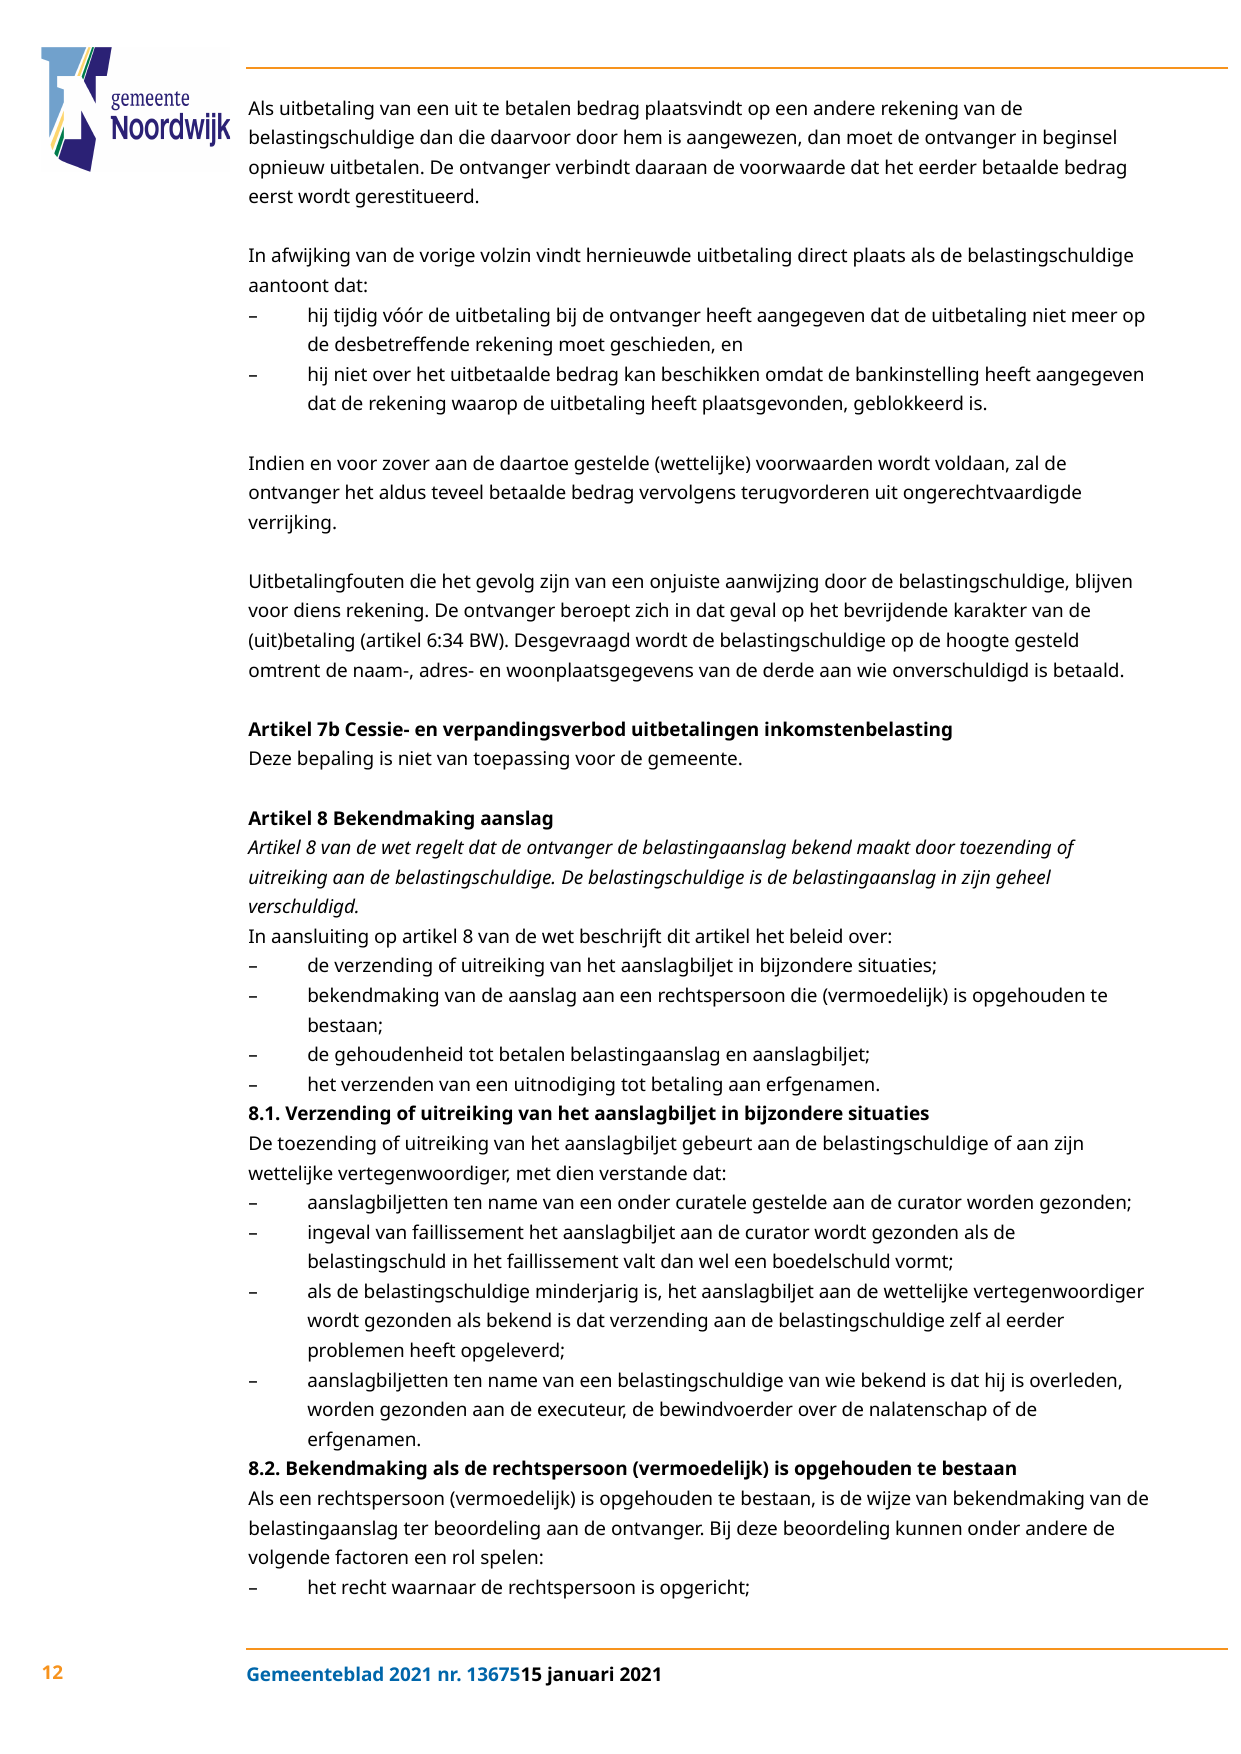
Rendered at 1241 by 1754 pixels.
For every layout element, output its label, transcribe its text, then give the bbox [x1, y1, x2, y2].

text Indien en voor zover aan de daartoe gestelde (wettelijke) voorwaarden wordt voldaan, zal de ontvanger het aldus teveel betaalde bedrag vervolgens terugvorderen uit ongerechtvaardigde verrijking. [248, 450, 1152, 535]
list hij tijdig vóór de uitbetaling bij de ontvanger heeft aangegeven dat de uitbetaling niet meer op de desbetreffende rekening moet geschieden, en [248, 302, 1152, 357]
list als de belastingschuldige minderjarig is, het aanslagbiljet aan de wettelijke vertegenwoordiger wordt gezonden als bekend is dat verzending aan de belastingschuldige zelf al eerder problemen heeft opgeleverd; [248, 1278, 1152, 1363]
text De toezending of uitreiking van het aanslagbiljet gebeurt aan de belastingschuldige of aan zijn wettelijke vertegenwoordiger, met dien verstande dat: [248, 1130, 1152, 1186]
text Artikel 7b Cessie- en verpandingsverbod uitbetalingen inkomstenbelasting [248, 716, 1152, 742]
list ingeval van faillissement het aanslagbiljet aan de curator wordt gezonden als de belastingschuld in het faillissement valt dan wel een boedelschuld vormt; [248, 1219, 1152, 1274]
list hij niet over het uitbetaalde bedrag kan beschikken omdat de bankinstelling heeft aangegeven dat de rekening waarop de uitbetaling heeft plaatsgevonden, geblokkeerd is. [248, 361, 1152, 416]
text Als een rechtspersoon (vermoedelijk) is opgehouden te bestaan, is de wijze van bekendmaking van de belastingaanslag ter beoordeling aan de ontvanger. Bij deze beoordeling kunnen onder andere de volgende factoren een rol spelen: [248, 1485, 1152, 1570]
list aanslagbiljetten ten name van een onder curatele gestelde aan de curator worden gezonden; [248, 1189, 1152, 1215]
list het verzenden van een uitnodiging tot betaling aan erfgenamen. [248, 1071, 1152, 1097]
text Uitbetalingfouten die het gevolg zijn van een onjuiste aanwijzing door de belastingschuldige, blijven voor diens rekening. De ontvanger beroept zich in dat geval op het bevrijdende karakter van de (uit)betaling (artikel 6:34 BW). Desgevraagd wordt de belastingschuldige op de hoogte gesteld omtrent de naam-, adres- en woonplaatsgegevens van de derde aan wie onverschuldigd is betaald. [248, 568, 1152, 683]
list de verzending of uitreiking van het aanslagbiljet in bijzondere situaties; [248, 953, 1152, 978]
text 8.2. Bekendmaking als de rechtspersoon (vermoedelijk) is opgehouden te bestaan [248, 1456, 1152, 1481]
text Artikel 8 Bekendmaking aanslag [248, 805, 1152, 831]
text In aansluiting op artikel 8 van de wet beschrijft dit artikel het beleid over: [248, 923, 1152, 949]
list bekendmaking van de aanslag aan een rechtspersoon die (vermoedelijk) is opgehouden te bestaan; [248, 982, 1152, 1038]
list het recht waarnaar de rechtspersoon is opgericht; [248, 1574, 1152, 1600]
text Als uitbetaling van een uit te betalen bedrag plaatsvindt op een andere rekening van de belastingschuldige dan die daarvoor door hem is aangewezen, dan moet de ontvanger in beginsel opnieuw uitbetalen. De ontvanger verbindt daaraan de voorwaarde dat het eerder betaalde bedrag eerst wordt gerestitueerd. [248, 95, 1152, 209]
text In afwijking van de vorige volzin vindt hernieuwde uitbetaling direct plaats als de belastingschuldige aantoont dat: [248, 243, 1152, 298]
text Deze bepaling is niet van toepassing voor de gemeente. [248, 746, 1152, 771]
picture [41, 47, 231, 172]
text 8.1. Verzending of uitreiking van het aanslagbiljet in bijzondere situaties [248, 1101, 1152, 1126]
text Artikel 8 van de wet regelt dat de ontvanger de belastingaanslag bekend maakt door toezending of uitreiking aan de belastingschuldige. De belastingschuldige is de belastingaanslag in zijn geheel verschuldigd. [248, 834, 1152, 919]
list de gehoudenheid tot betalen belastingaanslag en aanslagbiljet; [248, 1041, 1152, 1067]
list aanslagbiljetten ten name van een belastingschuldige van wie bekend is dat hij is overleden, worden gezonden aan de executeur, de bewindvoerder over de nalatenschap of de erfgenamen. [248, 1367, 1152, 1452]
